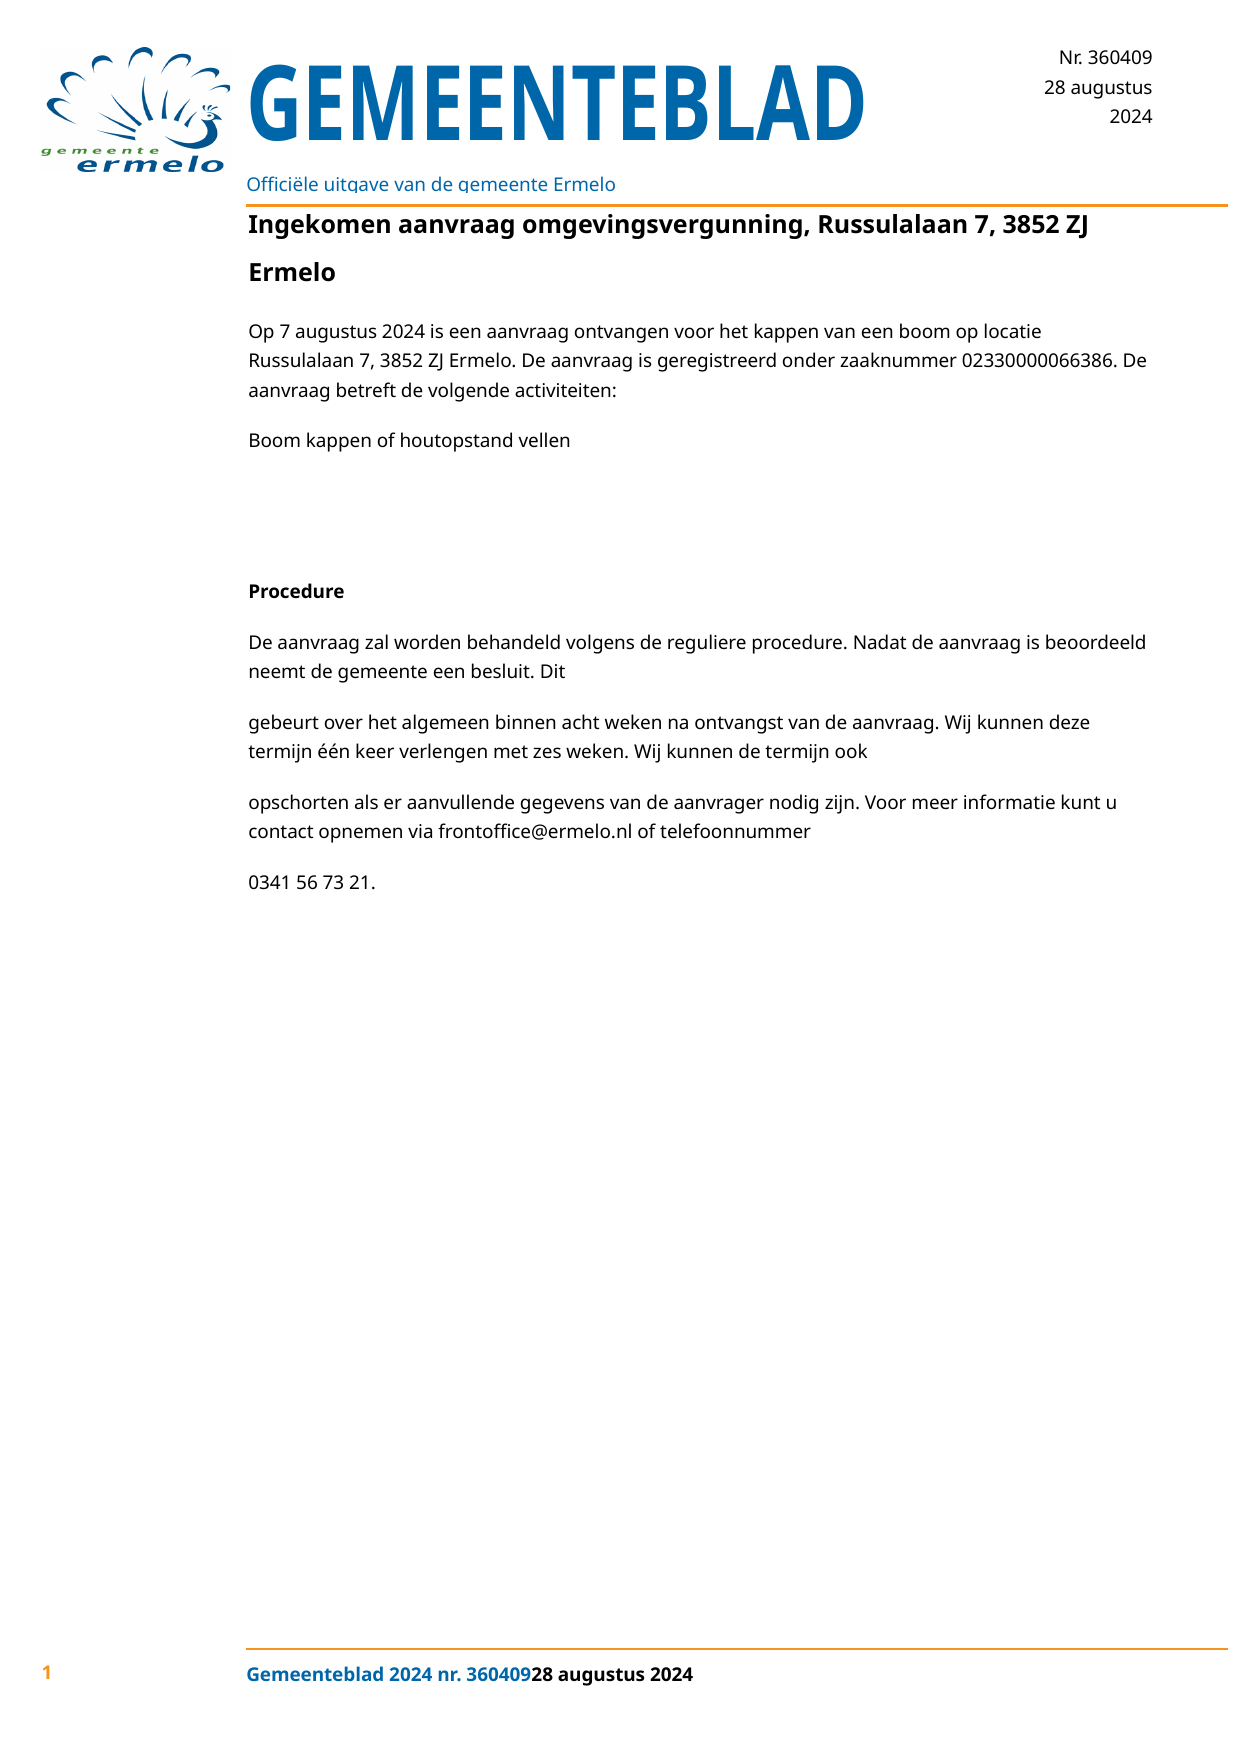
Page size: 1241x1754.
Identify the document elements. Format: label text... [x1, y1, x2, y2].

text Op 7 augustus 2024 is een aanvraag ontvangen voor het kappen van een boom op locatie Russulalaan 7, 3852 ZJ Ermelo. De aanvraag is geregistreerd onder zaaknummer 02330000066386. De aanvraag betreft de volgende activiteiten: [248, 318, 1152, 403]
text De aanvraag zal worden behandeld volgens de reguliere procedure. Nadat de aanvraag is beoordeeld neemt de gemeente een besluit. Dit [248, 629, 1152, 684]
text 0341 56 73 21. [248, 869, 1152, 895]
text gebeurt over het algemeen binnen acht weken na ontvangst van de aanvraag. Wij kunnen deze termijn één keer verlengen met zes weken. Wij kunnen de termijn ook [248, 709, 1152, 764]
text Procedure [248, 579, 1152, 604]
text opschorten als er aanvullende gegevens van de aanvrager nodig zijn. Voor meer informatie kunt u contact opnemen via frontoffice@ermelo.nl of telefoonnummer [248, 789, 1152, 844]
text Boom kappen of houtopstand vellen [248, 427, 1152, 453]
picture [41, 47, 231, 172]
text Ingekomen aanvraag omgevingsvergunning, Russulalaan 7, 3852 ZJ Ermelo [248, 207, 1152, 288]
